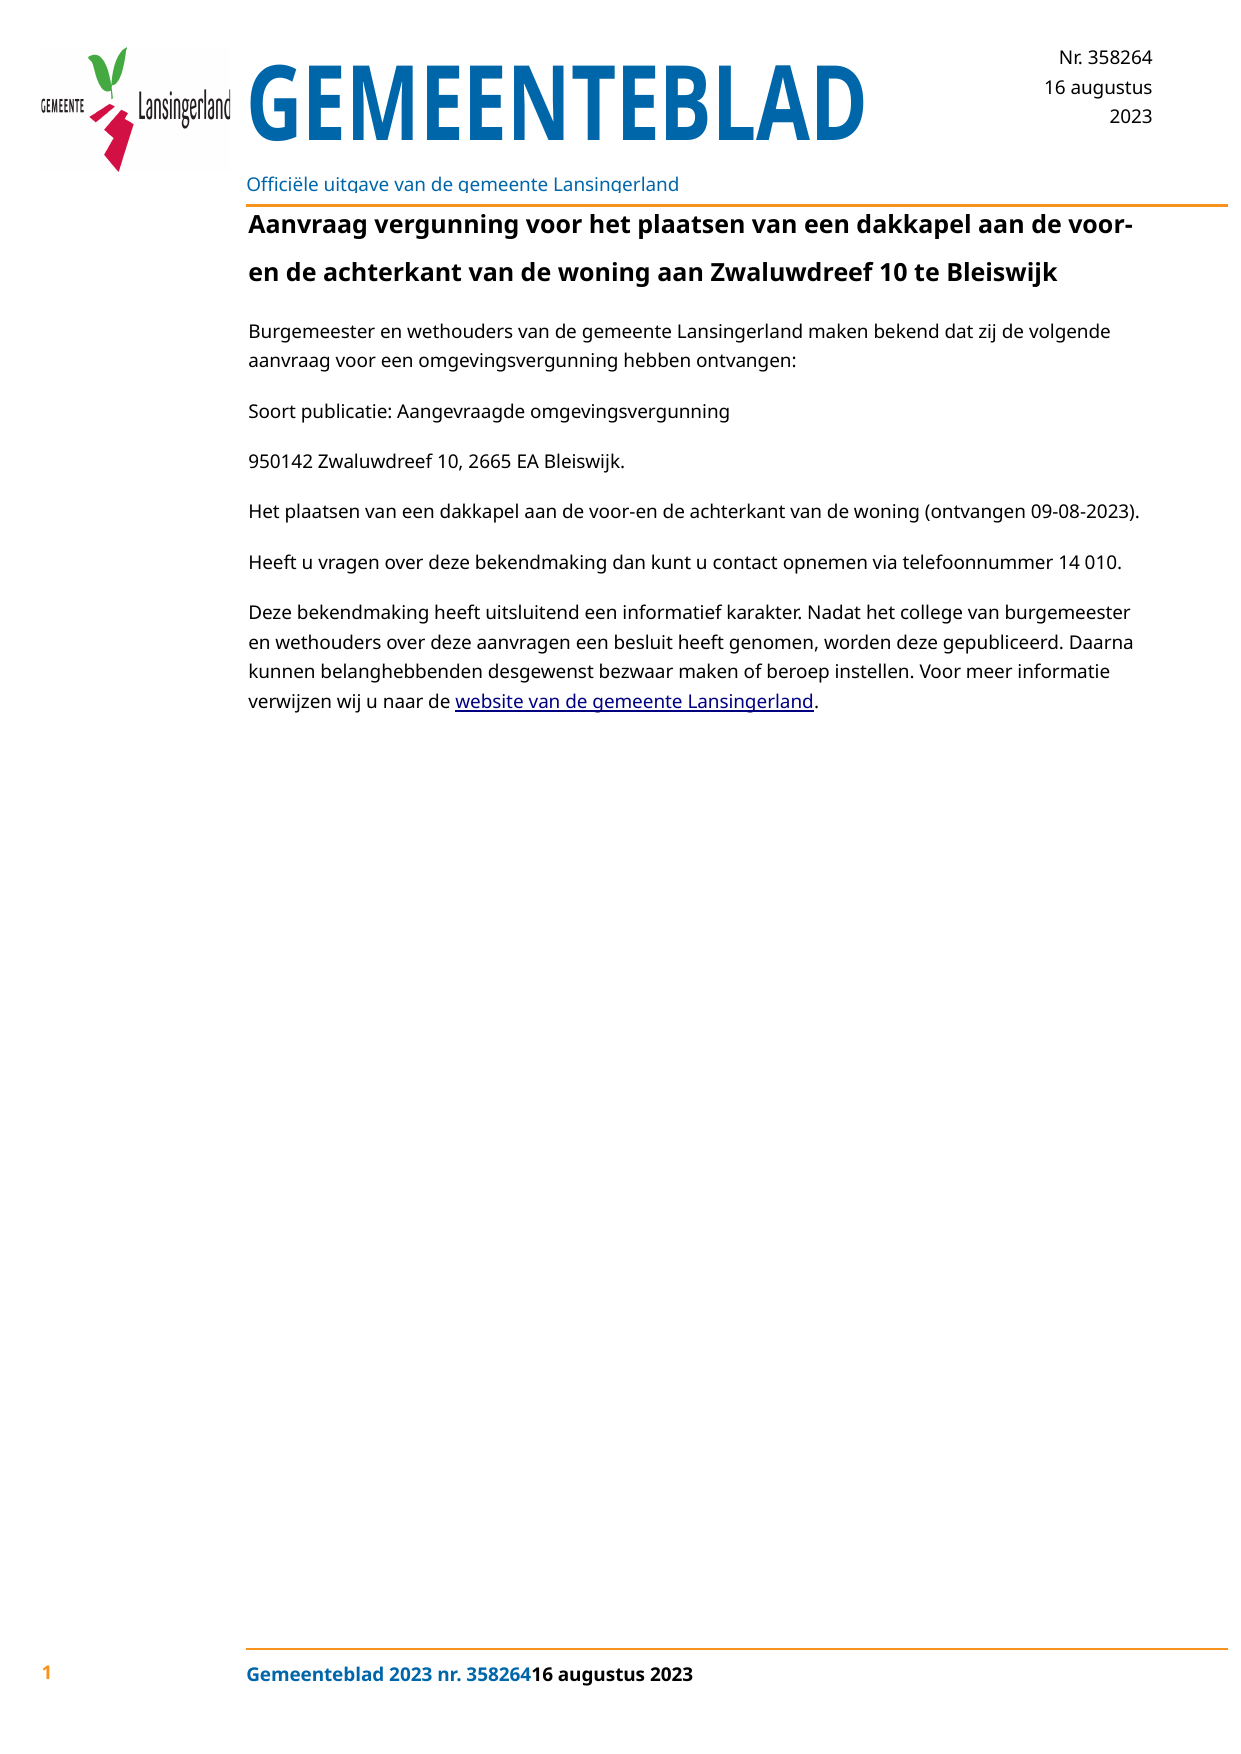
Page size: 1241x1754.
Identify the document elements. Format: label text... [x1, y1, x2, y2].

text Heeft u vragen over deze bekendmaking dan kunt u contact opnemen via telefoonnummer 14 010. [248, 549, 1152, 575]
text Burgemeester en wethouders van de gemeente Lansingerland maken bekend dat zij de volgende aanvraag voor een omgevingsvergunning hebben ontvangen: [248, 318, 1152, 373]
text Aanvraag vergunning voor het plaatsen van een dakkapel aan de voor-en de achterkant van de woning aan Zwaluwdreef 10 te Bleiswijk [248, 207, 1152, 288]
text Soort publicatie: Aangevraagde omgevingsvergunning [248, 398, 1152, 424]
text Het plaatsen van een dakkapel aan de voor-en de achterkant van de woning (ontvangen 09-08-2023). [248, 499, 1152, 524]
text Deze bekendmaking heeft uitsluitend een informatief karakter. Nadat het college van burgemeester en wethouders over deze aanvragen een besluit heeft genomen, worden deze gepubliceerd. Daarna kunnen belanghebbenden desgewenst bezwaar maken of beroep instellen. Voor meer informatie verwijzen wij u naar de website van de gemeente Lansingerland. [248, 599, 1152, 714]
picture [41, 47, 231, 172]
text 950142 Zwaluwdreef 10, 2665 EA Bleiswijk. [248, 448, 1152, 474]
